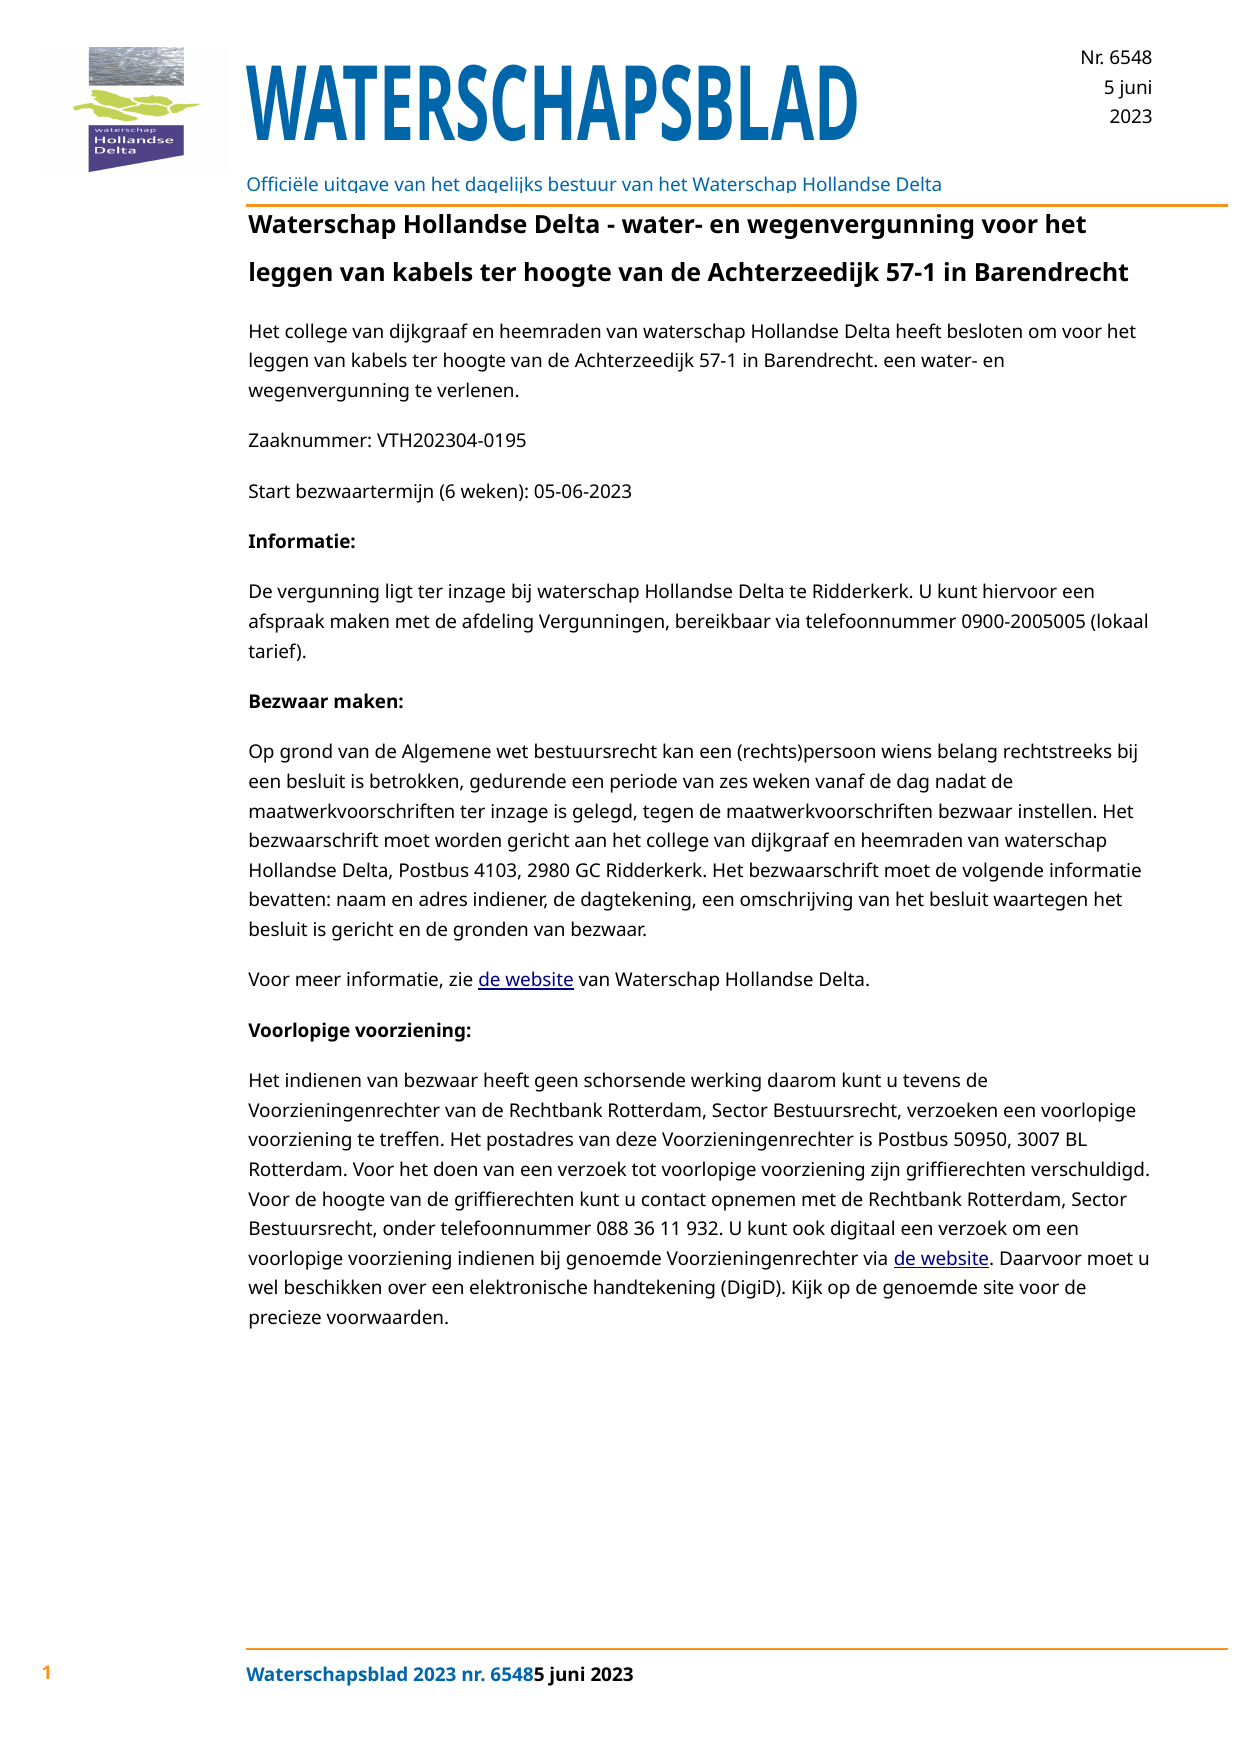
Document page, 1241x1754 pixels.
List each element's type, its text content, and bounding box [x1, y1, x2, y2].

text Het indienen van bezwaar heeft geen schorsende werking daarom kunt u tevens de Voorzieningenrechter van de Rechtbank Rotterdam, Sector Bestuursrecht, verzoeken een voorlopige voorziening te treffen. Het postadres van deze Voorzieningenrechter is Postbus 50950, 3007 BL Rotterdam. Voor het doen van een verzoek tot voorlopige voorziening zijn griffierechten verschuldigd. Voor de hoogte van de griffierechten kunt u contact opnemen met de Rechtbank Rotterdam, Sector Bestuursrecht, onder telefoonnummer 088 36 11 932. U kunt ook digitaal een verzoek om een voorlopige voorziening indienen bij genoemde Voorzieningenrechter via de website. Daarvoor moet u wel beschikken over een elektronische handtekening (DigiD). Kijk op de genoemde site voor de precieze voorwaarden. [248, 1067, 1152, 1330]
text Het college van dijkgraaf en heemraden van waterschap Hollandse Delta heeft besloten om voor het leggen van kabels ter hoogte van de Achterzeedijk 57-1 in Barendrecht. een water- en wegenvergunning te verlenen. [248, 318, 1152, 403]
text Waterschap Hollandse Delta - water- en wegenvergunning voor het leggen van kabels ter hoogte van de Achterzeedijk 57-1 in Barendrecht [248, 207, 1152, 288]
picture [41, 47, 231, 172]
text De vergunning ligt ter inzage bij waterschap Hollandse Delta te Ridderkerk. U kunt hiervoor een afspraak maken met de afdeling Vergunningen, bereikbaar via telefoonnummer 0900-2005005 (lokaal tarief). [248, 579, 1152, 664]
text Op grond van de Algemene wet bestuursrecht kan een (rechts)persoon wiens belang rechtstreeks bij een besluit is betrokken, gedurende een periode van zes weken vanaf de dag nadat de maatwerkvoorschriften ter inzage is gelegd, tegen de maatwerkvoorschriften bezwaar instellen. Het bezwaarschrift moet worden gericht aan het college van dijkgraaf en heemraden van waterschap Hollandse Delta, Postbus 4103, 2980 GC Ridderkerk. Het bezwaarschrift moet de volgende informatie bevatten: naam en adres indiener, de dagtekening, een omschrijving van het besluit waartegen het besluit is gericht en de gronden van bezwaar. [248, 739, 1152, 942]
text Voor meer informatie, zie de website van Waterschap Hollandse Delta. [248, 967, 1152, 992]
text Zaaknummer: VTH202304-0195 [248, 427, 1152, 453]
text Informatie: [248, 528, 1152, 554]
text Voorlopige voorziening: [248, 1017, 1152, 1043]
text Bezwaar maken: [248, 688, 1152, 714]
text Start bezwaartermijn (6 weken): 05-06-2023 [248, 478, 1152, 504]
